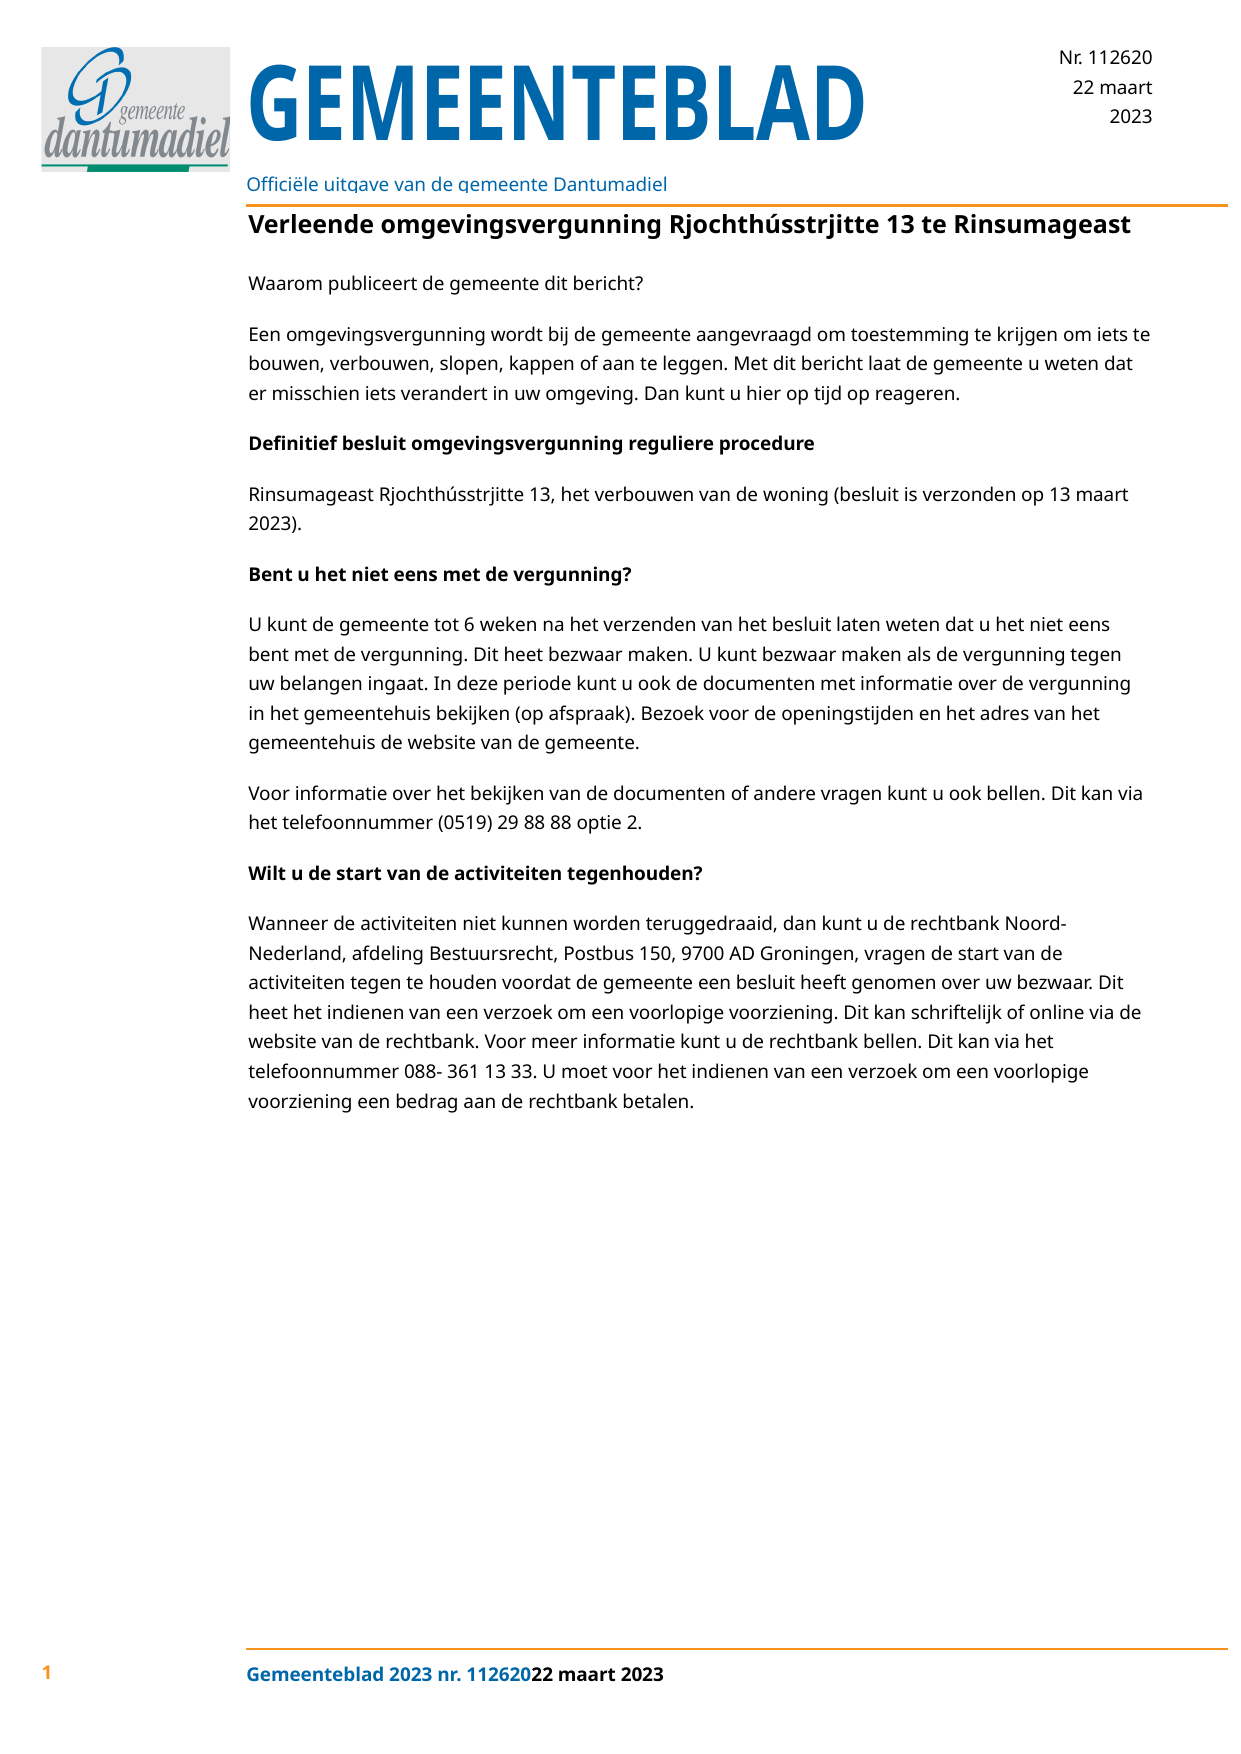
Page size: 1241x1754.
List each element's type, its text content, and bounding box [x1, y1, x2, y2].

text Bent u het niet eens met de vergunning? [248, 561, 1152, 586]
text U kunt de gemeente tot 6 weken na het verzenden van het besluit laten weten dat u het niet eens bent met de vergunning. Dit heet bezwaar maken. U kunt bezwaar maken als de vergunning tegen uw belangen ingaat. In deze periode kunt u ook de documenten met informatie over de vergunning in het gemeentehuis bekijken (op afspraak). Bezoek voor de openingstijden en het adres van het gemeentehuis de website van de gemeente. [248, 611, 1152, 755]
text Waarom publiceert de gemeente dit bericht? [248, 270, 1152, 296]
text Een omgevingsvergunning wordt bij de gemeente aangevraagd om toestemming te krijgen om iets te bouwen, verbouwen, slopen, kappen of aan te leggen. Met dit bericht laat de gemeente u weten dat er misschien iets verandert in uw omgeving. Dan kunt u hier op tijd op reageren. [248, 321, 1152, 406]
text Wilt u de start van de activiteiten tegenhouden? [248, 860, 1152, 886]
text Wanneer de activiteiten niet kunnen worden teruggedraaid, dan kunt u de rechtbank Noord-Nederland, afdeling Bestuursrecht, Postbus 150, 9700 AD Groningen, vragen de start van de activiteiten tegen te houden voordat de gemeente een besluit heeft genomen over uw bezwaar. Dit heet het indienen van een verzoek om een voorlopige voorziening. Dit kan schriftelijk of online via de website van de rechtbank. Voor meer informatie kunt u de rechtbank bellen. Dit kan via het telefoonnummer 088- 361 13 33. U moet voor het indienen van een verzoek om een voorlopige voorziening een bedrag aan de rechtbank betalen. [248, 910, 1152, 1113]
text Voor informatie over het bekijken van de documenten of andere vragen kunt u ook bellen. Dit kan via het telefoonnummer (0519) 29 88 88 optie 2. [248, 780, 1152, 835]
text Verleende omgevingsvergunning Rjochthússtrjitte 13 te Rinsumageast [248, 207, 1152, 241]
text Definitief besluit omgevingsvergunning reguliere procedure [248, 430, 1152, 456]
picture [41, 47, 231, 172]
text Rinsumageast Rjochthússtrjitte 13, het verbouwen van de woning (besluit is verzonden op 13 maart 2023). [248, 481, 1152, 536]
